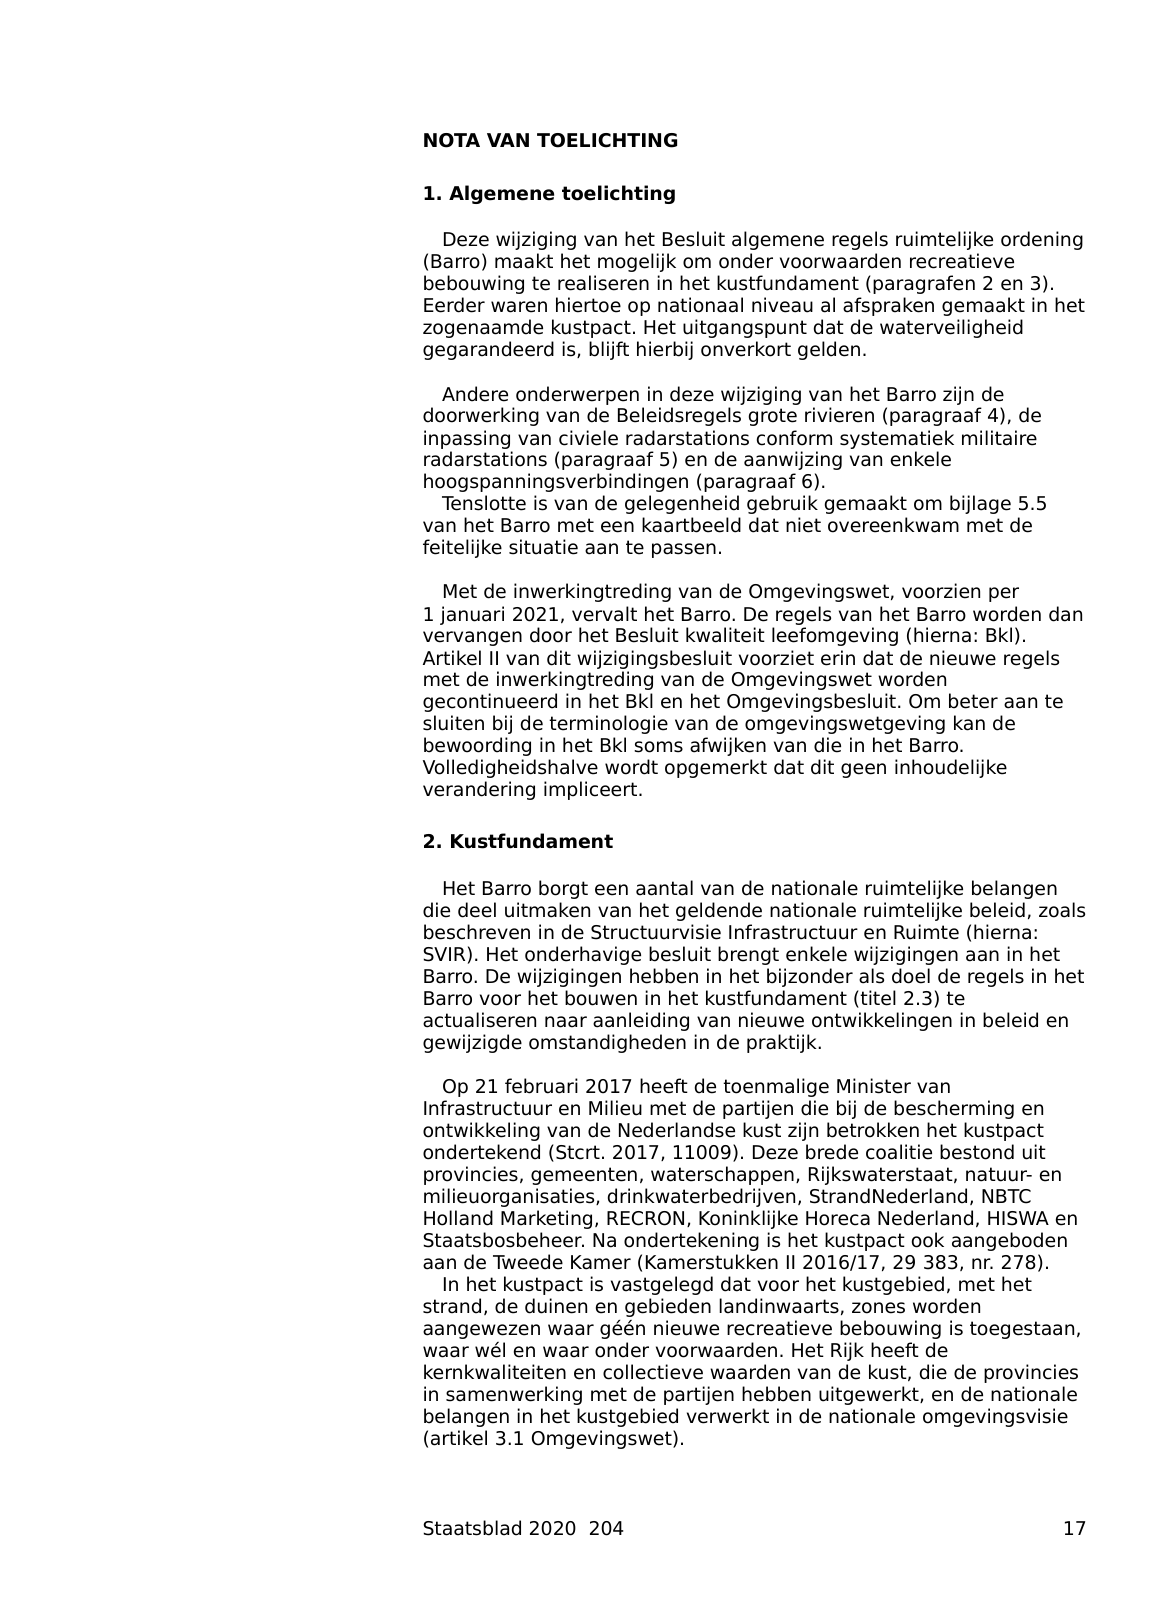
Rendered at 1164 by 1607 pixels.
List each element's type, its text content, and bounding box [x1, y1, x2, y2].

text Op 21 februari 2017 heeft de toenmalige Minister van Infrastructuur en Milieu met de partijen die bij de bescherming en ontwikkeling van de Nederlandse kust zijn betrokken het kustpact ondertekend (Stcrt. 2017, 11009). Deze brede coalitie bestond uit provincies, gemeenten, waterschappen, Rijkswaterstaat, natuur- en milieuorganisaties, drinkwaterbedrijven, StrandNederland, NBTC Holland Marketing, RECRON, Koninklijke Horeca Nederland, HISWA en Staatsbosbeheer. Na ondertekening is het kustpact ook aangeboden aan de Tweede Kamer (Kamerstukken II 2016/17, 29 383, nr. 278). [422, 1076, 1087, 1274]
text Andere onderwerpen in deze wijziging van het Barro zijn de doorwerking van de Beleidsregels grote rivieren (paragraaf 4), de inpassing van civiele radarstations conform systematiek militaire radarstations (paragraaf 5) en de aanwijzing van enkele hoogspanningsverbindingen (paragraaf 6). [422, 383, 1087, 493]
subtitle NOTA VAN TOELICHTING [422, 130, 1087, 152]
subtitle 2. Kustfundament [422, 831, 1087, 853]
subtitle 1. Algemene toelichting [422, 182, 1087, 204]
text Tenslotte is van de gelegenheid gebruik gemaakt om bijlage 5.5 van het Barro met een kaartbeeld dat niet overeenkwam met de feitelijke situatie aan te passen. [422, 493, 1087, 559]
text Met de inwerkingtreding van de Omgevingswet, voorzien per 1 januari 2021, vervalt het Barro. De regels van het Barro worden dan vervangen door het Besluit kwaliteit leefomgeving (hierna: Bkl). Artikel II van dit wijzigingsbesluit voorziet erin dat de nieuwe regels met de inwerkingtreding van de Omgevingswet worden gecontinueerd in het Bkl en het Omgevingsbesluit. Om beter aan te sluiten bij de terminologie van de omgevingswetgeving kan de bewoording in het Bkl soms afwijken van die in het Barro. Volledigheidshalve wordt opgemerkt dat dit geen inhoudelijke verandering impliceert. [422, 581, 1087, 801]
text Deze wijziging van het Besluit algemene regels ruimtelijke ordening (Barro) maakt het mogelijk om onder voorwaarden recreatieve bebouwing te realiseren in het kustfundament (paragrafen 2 en 3). Eerder waren hiertoe op nationaal niveau al afspraken gemaakt in het zogenaamde kustpact. Het uitgangspunt dat de waterveiligheid gegarandeerd is, blijft hierbij onverkort gelden. [422, 229, 1087, 361]
text In het kustpact is vastgelegd dat voor het kustgebied, met het strand, de duinen en gebieden landinwaarts, zones worden aangewezen waar géén nieuwe recreatieve bebouwing is toegestaan, waar wél en waar onder voorwaarden. Het Rijk heeft de kernkwaliteiten en collectieve waarden van de kust, die de provincies in samenwerking met de partijen hebben uitgewerkt, en de nationale belangen in het kustgebied verwerkt in de nationale omgevingsvisie (artikel 3.1 Omgevingswet). [422, 1274, 1087, 1450]
text Het Barro borgt een aantal van de nationale ruimtelijke belangen die deel uitmaken van het geldende nationale ruimtelijke beleid, zoals beschreven in de Structuurvisie Infrastructuur en Ruimte (hierna: SVIR). Het onderhavige besluit brengt enkele wijzigingen aan in het Barro. De wijzigingen hebben in het bijzonder als doel de regels in het Barro voor het bouwen in het kustfundament (titel 2.3) te actualiseren naar aanleiding van nieuwe ontwikkelingen in beleid en gewijzigde omstandigheden in de praktijk. [422, 878, 1087, 1054]
